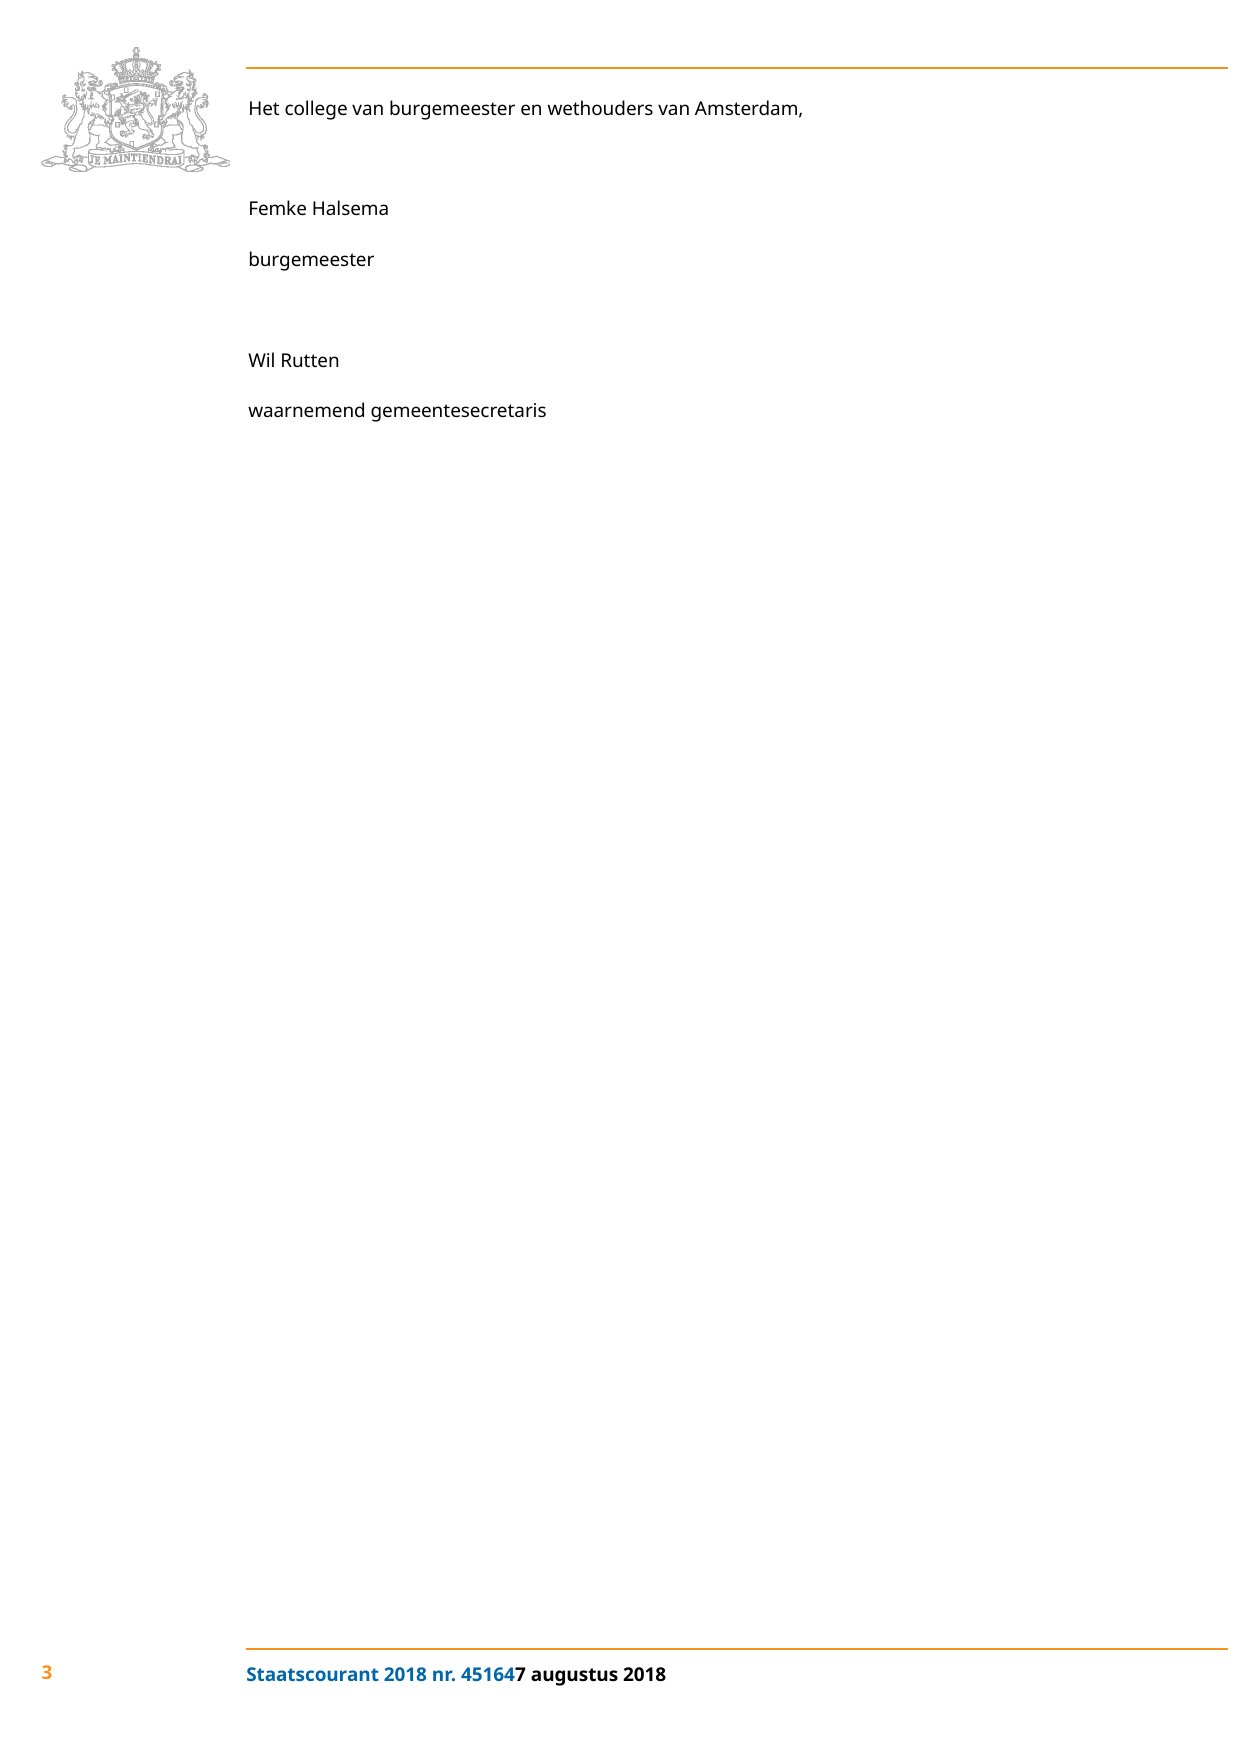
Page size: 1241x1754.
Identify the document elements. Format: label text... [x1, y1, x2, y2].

text Femke Halsema [248, 196, 1152, 221]
text burgemeester [248, 246, 1152, 272]
text Wil Rutten [248, 347, 1152, 373]
text waarnemend gemeentesecretaris [248, 397, 1152, 423]
text Het college van burgemeester en wethouders van Amsterdam, [248, 95, 1152, 121]
picture [41, 47, 231, 172]
